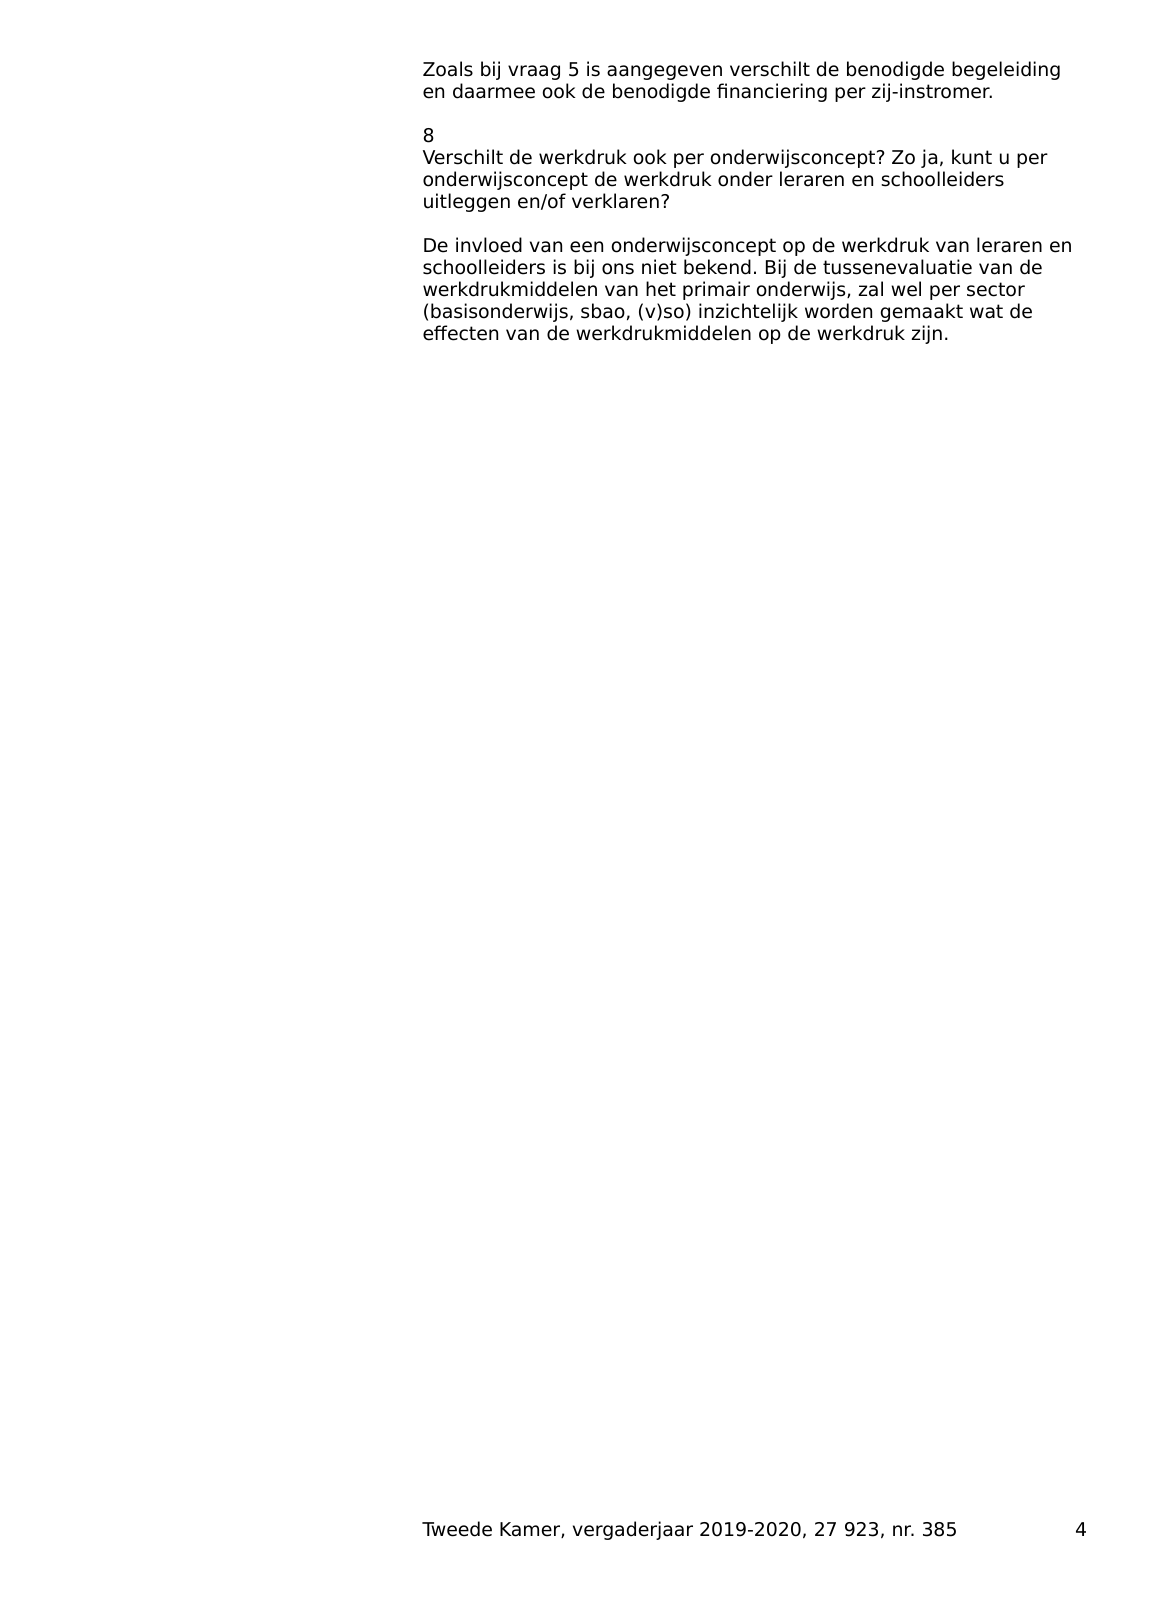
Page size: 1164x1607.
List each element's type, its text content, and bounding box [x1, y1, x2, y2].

text Zoals bij vraag 5 is aangegeven verschilt de benodigde begeleiding en daarmee ook de benodigde financiering per zij-instromer. [422, 59, 1087, 103]
text Verschilt de werkdruk ook per onderwijsconcept? Zo ja, kunt u per onderwijsconcept de werkdruk onder leraren en schoolleiders uitleggen en/of verklaren? [422, 147, 1087, 213]
text 8 [422, 125, 1087, 147]
text De invloed van een onderwijsconcept op de werkdruk van leraren en schoolleiders is bij ons niet bekend. Bij de tussenevaluatie van de werkdrukmiddelen van het primair onderwijs, zal wel per sector (basisonderwijs, sbao, (v)so) inzichtelijk worden gemaakt wat de effecten van de werkdrukmiddelen op de werkdruk zijn. [422, 235, 1087, 345]
